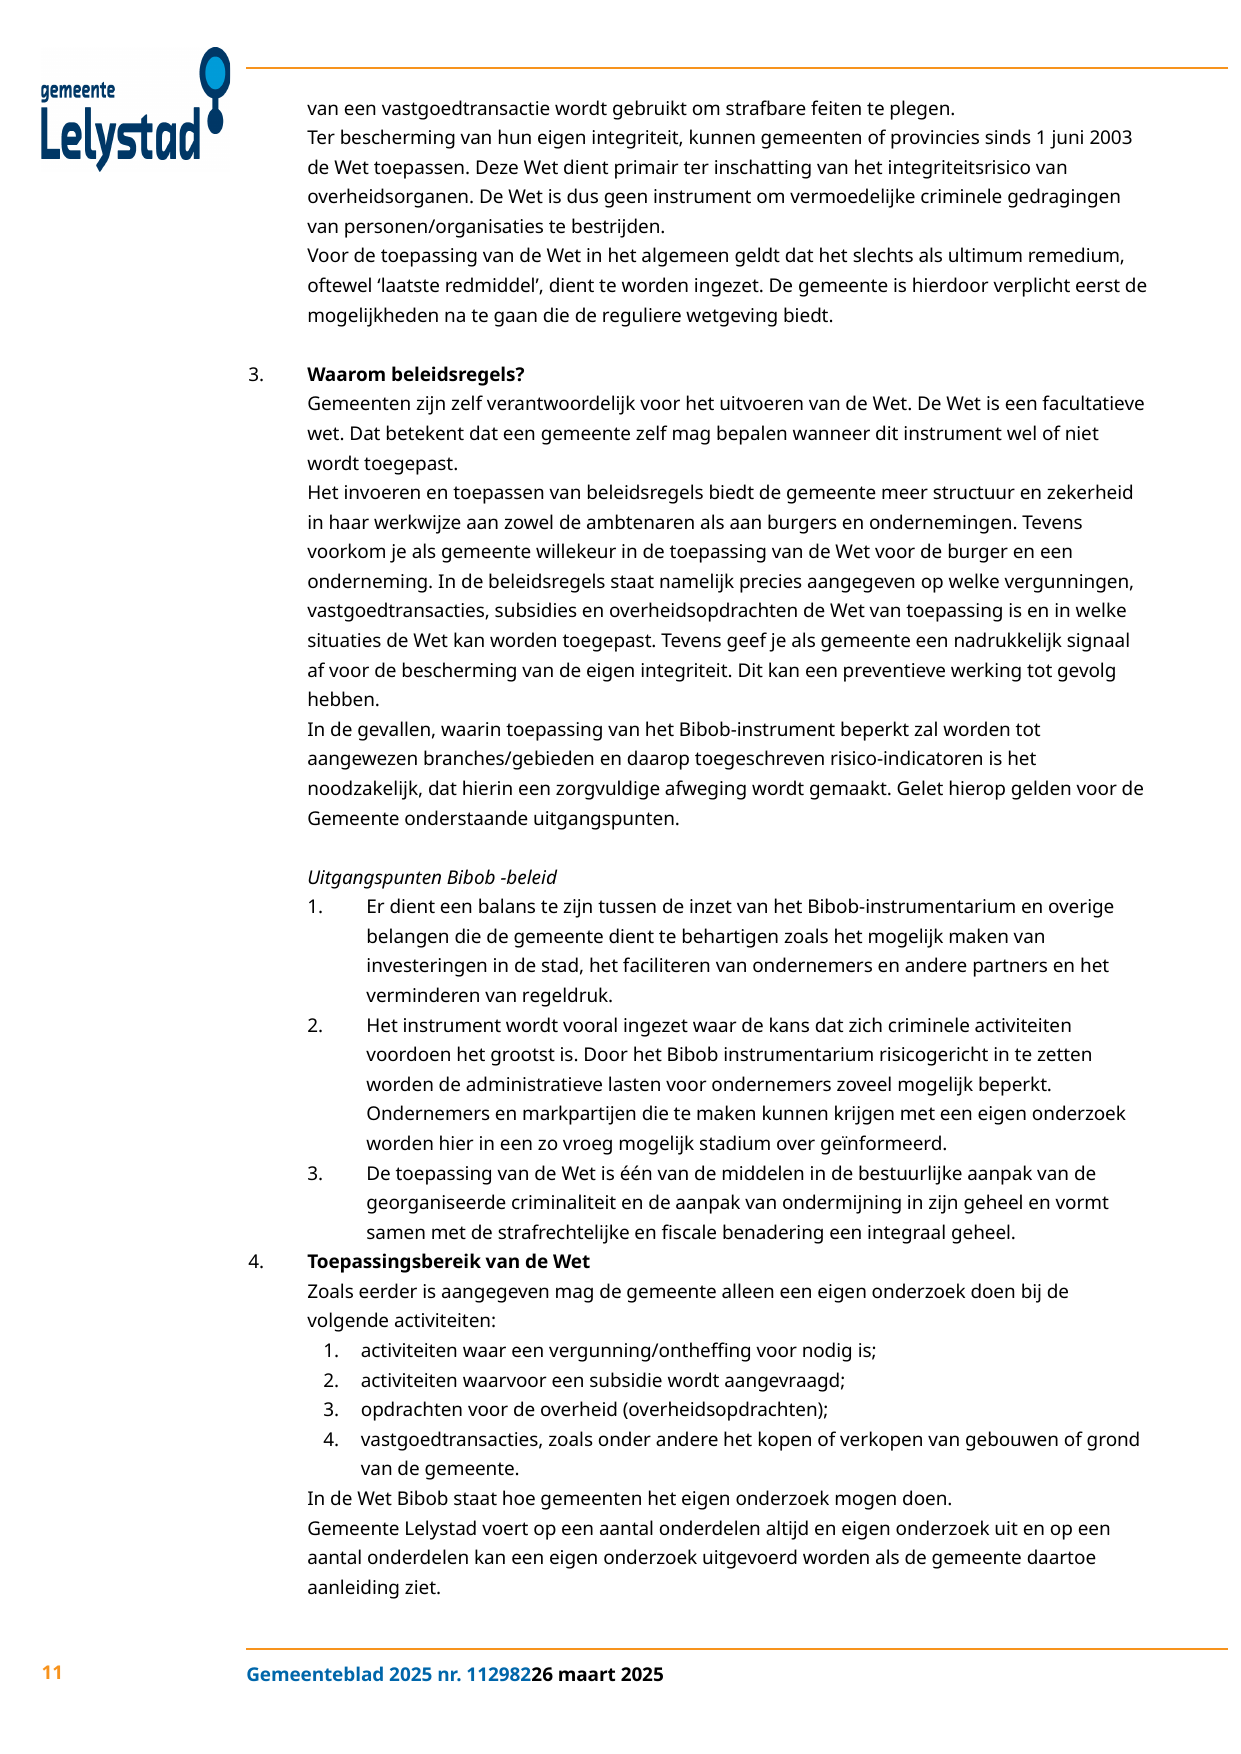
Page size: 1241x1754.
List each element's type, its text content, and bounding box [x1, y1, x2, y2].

list Gemeenten zijn zelf verantwoordelijk voor het uitvoeren van de Wet. De Wet is een facultatieve wet. Dat betekent dat een gemeente zelf mag bepalen wanneer dit instrument wel of niet wordt toegepast. [248, 391, 1152, 476]
list In de gevallen, waarin toepassing van het Bibob-instrument beperkt zal worden tot aangewezen branches/gebieden en daarop toegeschreven risico-indicatoren is het noodzakelijk, dat hierin een zorgvuldige afweging wordt gemaakt. Gelet hierop gelden voor de Gemeente onderstaande uitgangspunten. [248, 716, 1152, 831]
list activiteiten waarvoor een subsidie wordt aangevraagd; [323, 1367, 1152, 1393]
list activiteiten waar een vergunning/ontheffing voor nodig is; [323, 1337, 1152, 1363]
list Het invoeren en toepassen van beleidsregels biedt de gemeente meer structuur en zekerheid in haar werkwijze aan zowel de ambtenaren als aan burgers en ondernemingen. Tevens voorkom je als gemeente willekeur in de toepassing van de Wet voor de burger en een onderneming. In de beleidsregels staat namelijk precies aangegeven op welke vergunningen, vastgoedtransacties, subsidies en overheidsopdrachten de Wet van toepassing is en in welke situaties de Wet kan worden toegepast. Tevens geef je als gemeente een nadrukkelijk signaal af voor de bescherming van de eigen integriteit. Dit kan een preventieve werking tot gevolg hebben. [248, 479, 1152, 712]
list van een vastgoedtransactie wordt gebruikt om strafbare feiten te plegen. [248, 95, 1152, 121]
list opdrachten voor de overheid (overheidsopdrachten); [323, 1396, 1152, 1422]
list Het instrument wordt vooral ingezet waar de kans dat zich criminele activiteiten voordoen het grootst is. Door het Bibob instrumentarium risicogericht in te zetten worden de administratieve lasten voor ondernemers zoveel mogelijk beperkt. Ondernemers en markpartijen die te maken kunnen krijgen met een eigen onderzoek worden hier in een zo vroeg mogelijk stadium over geïnformeerd. [307, 1012, 1152, 1156]
list Toepassingsbereik van de Wet [248, 1248, 1152, 1274]
list Waarom beleidsregels? [248, 361, 1152, 387]
list In de Wet Bibob staat hoe gemeenten het eigen onderzoek mogen doen. [248, 1485, 1152, 1511]
list Uitgangspunten Bibob -beleid [248, 864, 1152, 890]
list vastgoedtransacties, zoals onder andere het kopen of verkopen van gebouwen of grond van de gemeente. [323, 1426, 1152, 1481]
list Ter bescherming van hun eigen integriteit, kunnen gemeenten of provincies sinds 1 juni 2003 de Wet toepassen. Deze Wet dient primair ter inschatting van het integriteitsrisico van overheidsorganen. De Wet is dus geen instrument om vermoedelijke criminele gedragingen van personen/organisaties te bestrijden. [248, 124, 1152, 239]
list Gemeente Lelystad voert op een aantal onderdelen altijd en eigen onderzoek uit en op een aantal onderdelen kan een eigen onderzoek uitgevoerd worden als de gemeente daartoe aanleiding ziet. [248, 1515, 1152, 1600]
picture [41, 47, 231, 172]
list Er dient een balans te zijn tussen de inzet van het Bibob-instrumentarium en overige belangen die de gemeente dient te behartigen zoals het mogelijk maken van investeringen in de stad, het faciliteren van ondernemers en andere partners en het verminderen van regeldruk. [307, 893, 1152, 1008]
list Voor de toepassing van de Wet in het algemeen geldt dat het slechts als ultimum remedium, oftewel ‘laatste redmiddel’, dient te worden ingezet. De gemeente is hierdoor verplicht eerst de mogelijkheden na te gaan die de reguliere wetgeving biedt. [248, 243, 1152, 328]
list De toepassing van de Wet is één van de middelen in de bestuurlijke aanpak van de georganiseerde criminaliteit en de aanpak van ondermijning in zijn geheel en vormt samen met de strafrechtelijke en fiscale benadering een integraal geheel. [307, 1160, 1152, 1245]
list Zoals eerder is aangegeven mag de gemeente alleen een eigen onderzoek doen bij de volgende activiteiten: [248, 1278, 1152, 1333]
